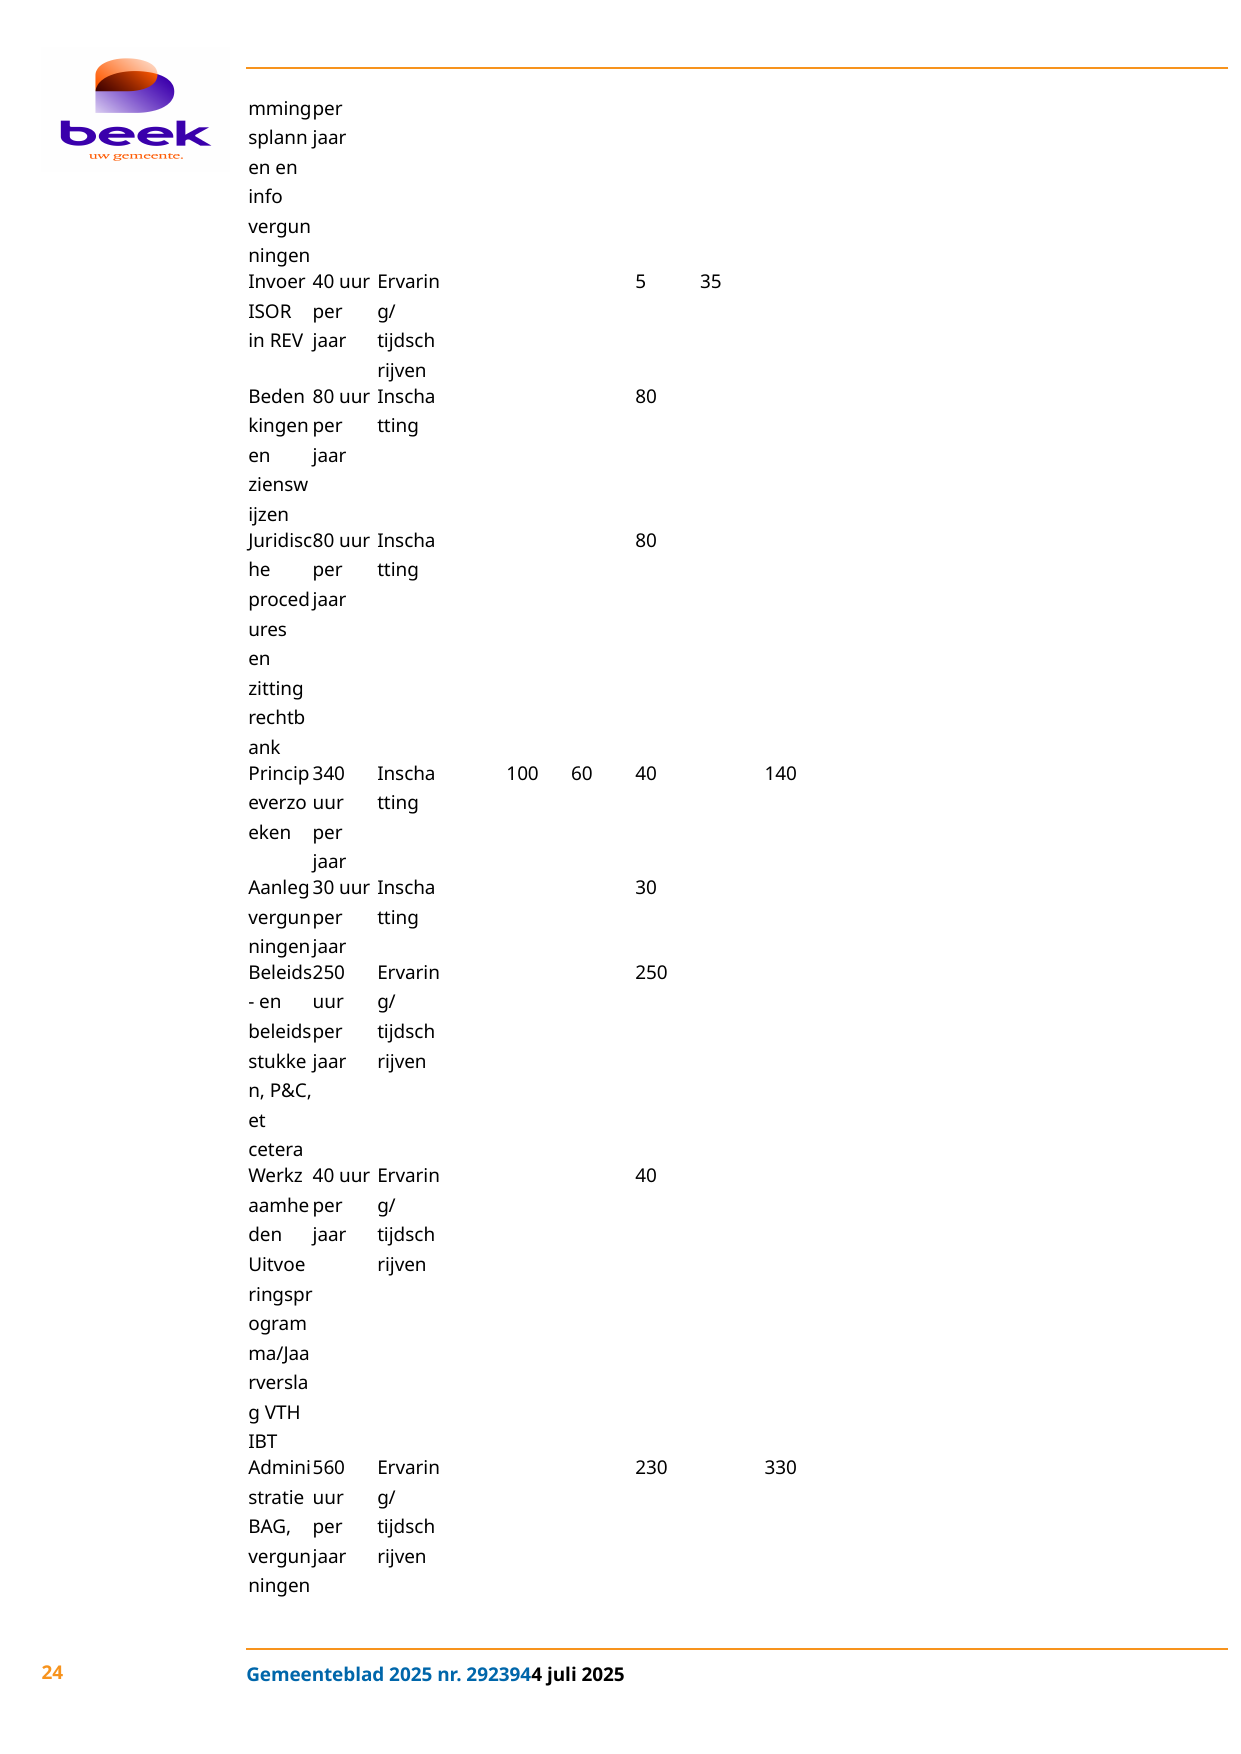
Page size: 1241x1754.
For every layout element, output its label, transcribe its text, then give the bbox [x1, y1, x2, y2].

table_cell 30 [635, 874, 700, 959]
table_cell [894, 269, 958, 383]
table_cell [1087, 269, 1152, 383]
table_cell [1023, 527, 1087, 760]
table_cell Invoer ISOR in REV [248, 269, 312, 383]
table_cell [700, 527, 764, 760]
table_cell [571, 269, 635, 383]
table_cell 5 [635, 269, 700, 383]
table_cell 80 uur per jaar [313, 527, 377, 760]
table_cell [700, 959, 764, 1162]
table_cell [506, 527, 571, 760]
table_cell Werkzaamheden Uitvoeringsprogramma/Jaarverslag VTH IBT [248, 1163, 312, 1454]
table_cell 30 uur per jaar [313, 874, 377, 959]
table_cell Principeverzoeken [248, 760, 312, 874]
table_cell [894, 760, 958, 874]
table_cell [958, 527, 1022, 760]
table_cell [1023, 760, 1087, 874]
table_cell [829, 1163, 893, 1454]
table_cell [1087, 527, 1152, 760]
table_cell [700, 95, 764, 268]
picture [41, 47, 231, 172]
table_cell [894, 1454, 958, 1598]
table_cell Ervaring/tijdschrijven [377, 1163, 442, 1454]
table_cell [1087, 1454, 1152, 1598]
table_cell [1023, 1454, 1087, 1598]
table_cell [1087, 874, 1152, 959]
table_cell [571, 95, 635, 268]
table_cell 230 [635, 1454, 700, 1598]
table_cell per jaar [313, 95, 377, 268]
table_cell Ervaring/tijdschrijven [377, 269, 442, 383]
table_cell [506, 95, 571, 268]
table_cell [442, 269, 506, 383]
table_cell Bedenkingen en zienswijzen [248, 383, 312, 527]
table_cell [571, 959, 635, 1162]
table_cell [700, 1163, 764, 1454]
table_cell 340 uur per jaar [313, 760, 377, 874]
table_cell [1087, 1163, 1152, 1454]
table_cell [829, 383, 893, 527]
table_cell [958, 269, 1022, 383]
table_cell [442, 95, 506, 268]
table_cell [700, 874, 764, 959]
table_cell 80 uur per jaar [313, 383, 377, 527]
table_cell [1023, 959, 1087, 1162]
table_cell mmingsplannen en info vergunningen [248, 95, 312, 268]
table_cell [764, 1163, 829, 1454]
table_cell [1087, 383, 1152, 527]
table_cell [571, 874, 635, 959]
table_cell [829, 760, 893, 874]
table_cell [829, 95, 893, 268]
table_cell [958, 760, 1022, 874]
table_cell [894, 874, 958, 959]
table_cell 40 uur per jaar [313, 269, 377, 383]
table_cell 140 [764, 760, 829, 874]
table_cell [1087, 959, 1152, 1162]
table_cell [958, 874, 1022, 959]
table_cell Administratie BAG, vergunningen [248, 1454, 312, 1598]
table_cell 35 [700, 269, 764, 383]
table_cell [894, 959, 958, 1162]
table_cell [958, 1454, 1022, 1598]
table_cell Ervaring/tijdschrijven [377, 1454, 442, 1598]
table_cell 100 [506, 760, 571, 874]
table_cell 40 [635, 1163, 700, 1454]
table_cell [506, 874, 571, 959]
table_cell [829, 1454, 893, 1598]
table_cell [506, 959, 571, 1162]
table_cell [506, 1454, 571, 1598]
table_cell Inschatting [377, 527, 442, 760]
table_cell Inschatting [377, 383, 442, 527]
table_cell [764, 95, 829, 268]
table_cell [442, 383, 506, 527]
table_cell [442, 874, 506, 959]
table_cell [958, 1163, 1022, 1454]
table_cell [894, 383, 958, 527]
table_cell Aanlegvergunningen [248, 874, 312, 959]
table_cell [571, 527, 635, 760]
table_cell [442, 527, 506, 760]
table_cell [571, 1163, 635, 1454]
table_cell [764, 383, 829, 527]
table_cell [829, 959, 893, 1162]
table_cell [442, 1163, 506, 1454]
table_cell [1023, 1163, 1087, 1454]
table_cell 40 [635, 760, 700, 874]
table_cell [1087, 760, 1152, 874]
table_cell [764, 527, 829, 760]
table_cell 40 uur per jaar [313, 1163, 377, 1454]
table_cell [829, 527, 893, 760]
table_cell [958, 959, 1022, 1162]
table_cell [764, 959, 829, 1162]
table_cell [635, 95, 700, 268]
table_cell [442, 959, 506, 1162]
table_cell [894, 95, 958, 268]
table_cell [764, 269, 829, 383]
table_cell 560 uur per jaar [313, 1454, 377, 1598]
table_cell 250 [635, 959, 700, 1162]
table_cell [506, 1163, 571, 1454]
table_cell Inschatting [377, 874, 442, 959]
table_cell [1023, 383, 1087, 527]
table_cell 330 [764, 1454, 829, 1598]
table_cell [764, 874, 829, 959]
table_cell [442, 760, 506, 874]
table_cell [829, 874, 893, 959]
table_cell [700, 383, 764, 527]
table_cell [700, 1454, 764, 1598]
table_cell Beleids- en beleidsstukken, P&C, et cetera [248, 959, 312, 1162]
table_cell [442, 1454, 506, 1598]
table_cell Ervaring/tijdschrijven [377, 959, 442, 1162]
table_cell [506, 383, 571, 527]
table_cell [958, 95, 1022, 268]
table_cell Juridische procedures en zitting rechtbank [248, 527, 312, 760]
table_cell Inschatting [377, 760, 442, 874]
table_cell 80 [635, 383, 700, 527]
table_cell [1087, 95, 1152, 268]
table_cell [829, 269, 893, 383]
table_cell 250 uur per jaar [313, 959, 377, 1162]
table_cell 80 [635, 527, 700, 760]
table_cell 60 [571, 760, 635, 874]
table_cell [894, 1163, 958, 1454]
table_cell [1023, 874, 1087, 959]
table_cell [506, 269, 571, 383]
table_cell [571, 383, 635, 527]
table_cell [894, 527, 958, 760]
table_cell [1023, 95, 1087, 268]
table_cell [377, 95, 442, 268]
table_cell [958, 383, 1022, 527]
table_cell [700, 760, 764, 874]
table_cell [1023, 269, 1087, 383]
table_cell [571, 1454, 635, 1598]
